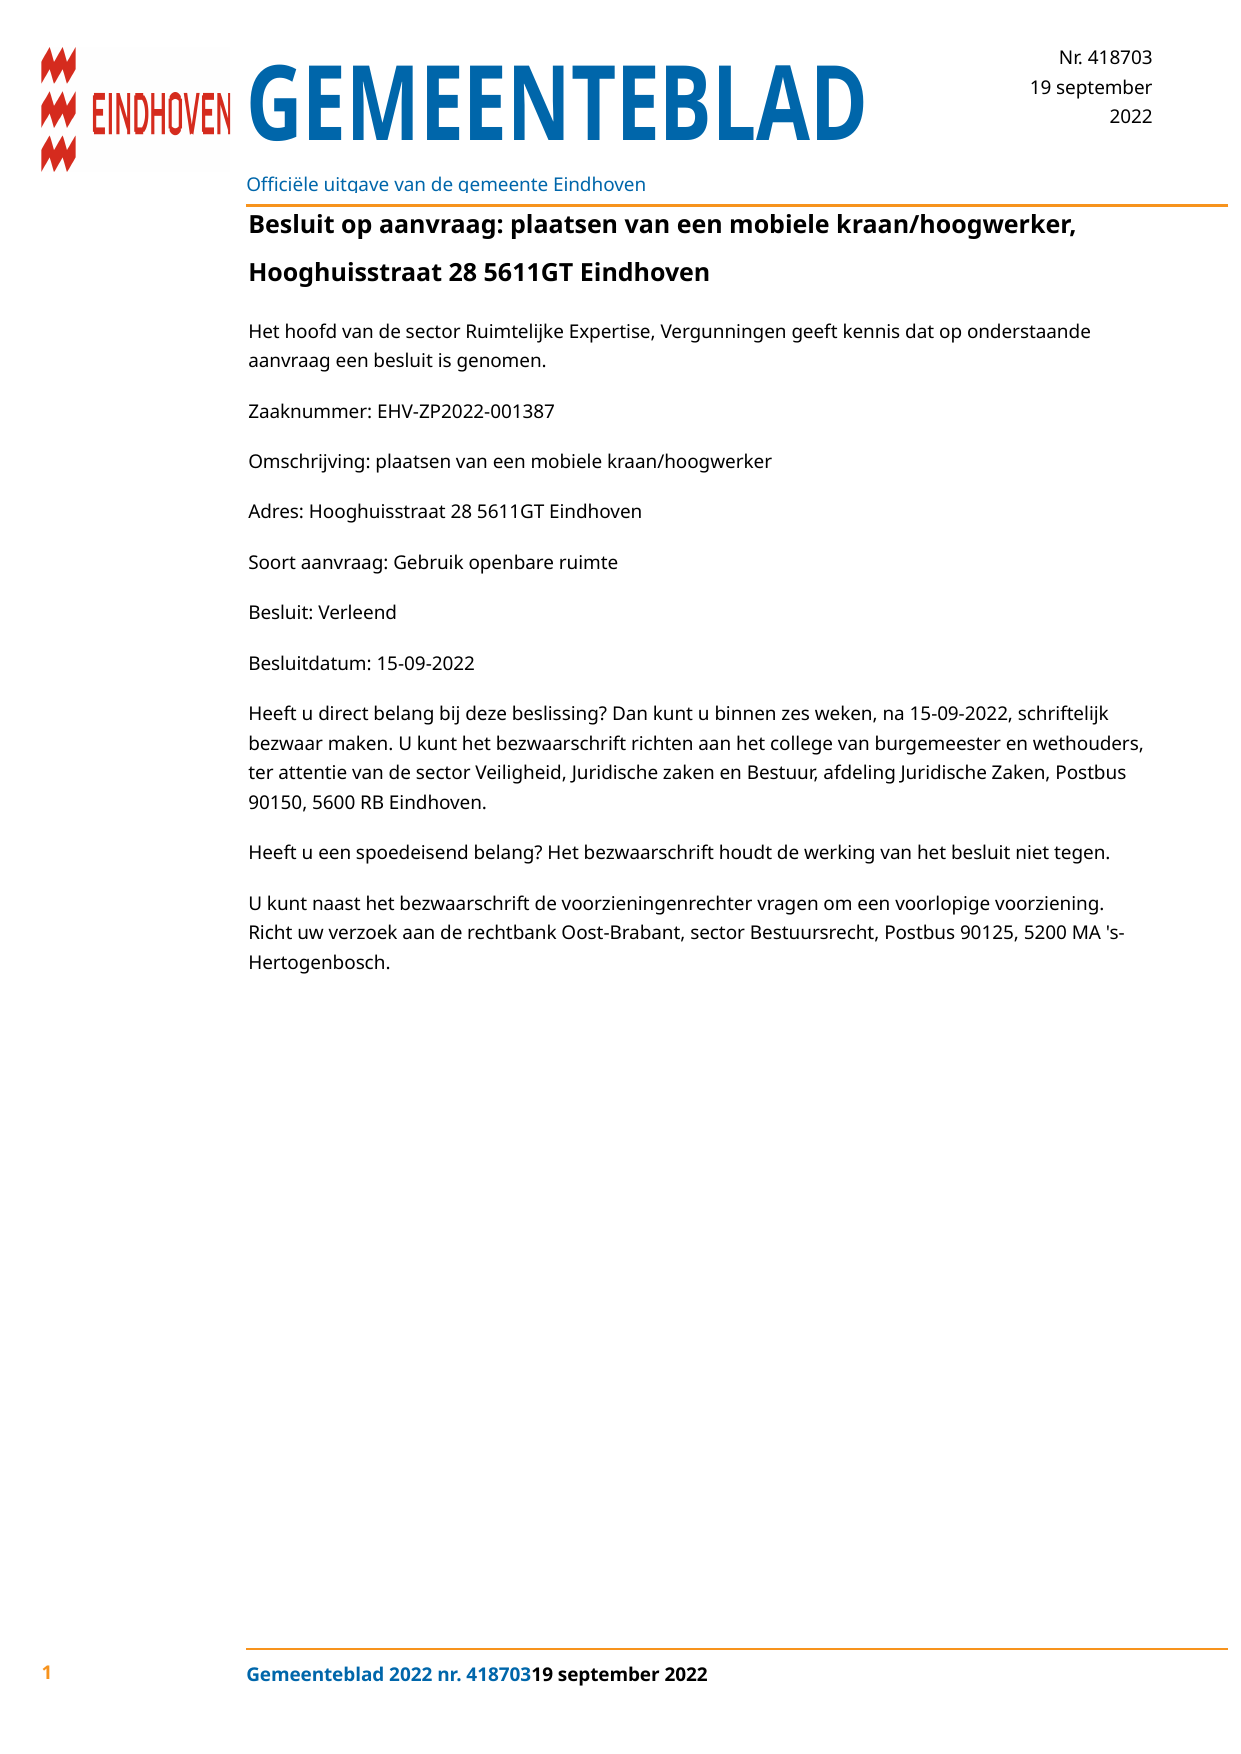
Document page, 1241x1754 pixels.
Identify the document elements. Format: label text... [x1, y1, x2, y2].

text Zaaknummer: EHV-ZP2022-001387 [248, 398, 1152, 424]
text Omschrijving: plaatsen van een mobiele kraan/hoogwerker [248, 448, 1152, 474]
picture [41, 47, 231, 172]
text Besluit: Verleend [248, 599, 1152, 625]
text Heeft u direct belang bij deze beslissing? Dan kunt u binnen zes weken, na 15-09-2022, schriftelijk bezwaar maken. U kunt het bezwaarschrift richten aan het college van burgemeester en wethouders, ter attentie van de sector Veiligheid, Juridische zaken en Bestuur, afdeling Juridische Zaken, Postbus 90150, 5600 RB Eindhoven. [248, 700, 1152, 815]
text Besluit op aanvraag: plaatsen van een mobiele kraan/hoogwerker, Hooghuisstraat 28 5611GT Eindhoven [248, 207, 1152, 288]
text Adres: Hooghuisstraat 28 5611GT Eindhoven [248, 499, 1152, 524]
text Soort aanvraag: Gebruik openbare ruimte [248, 549, 1152, 575]
text U kunt naast het bezwaarschrift de voorzieningenrechter vragen om een voorlopige voorziening. Richt uw verzoek aan de rechtbank Oost-Brabant, sector Bestuursrecht, Postbus 90125, 5200 MA 's-Hertogenbosch. [248, 890, 1152, 975]
text Heeft u een spoedeisend belang? Het bezwaarschrift houdt de werking van het besluit niet tegen. [248, 839, 1152, 865]
text Besluitdatum: 15-09-2022 [248, 650, 1152, 676]
text Het hoofd van de sector Ruimtelijke Expertise, Vergunningen geeft kennis dat op onderstaande aanvraag een besluit is genomen. [248, 318, 1152, 373]
